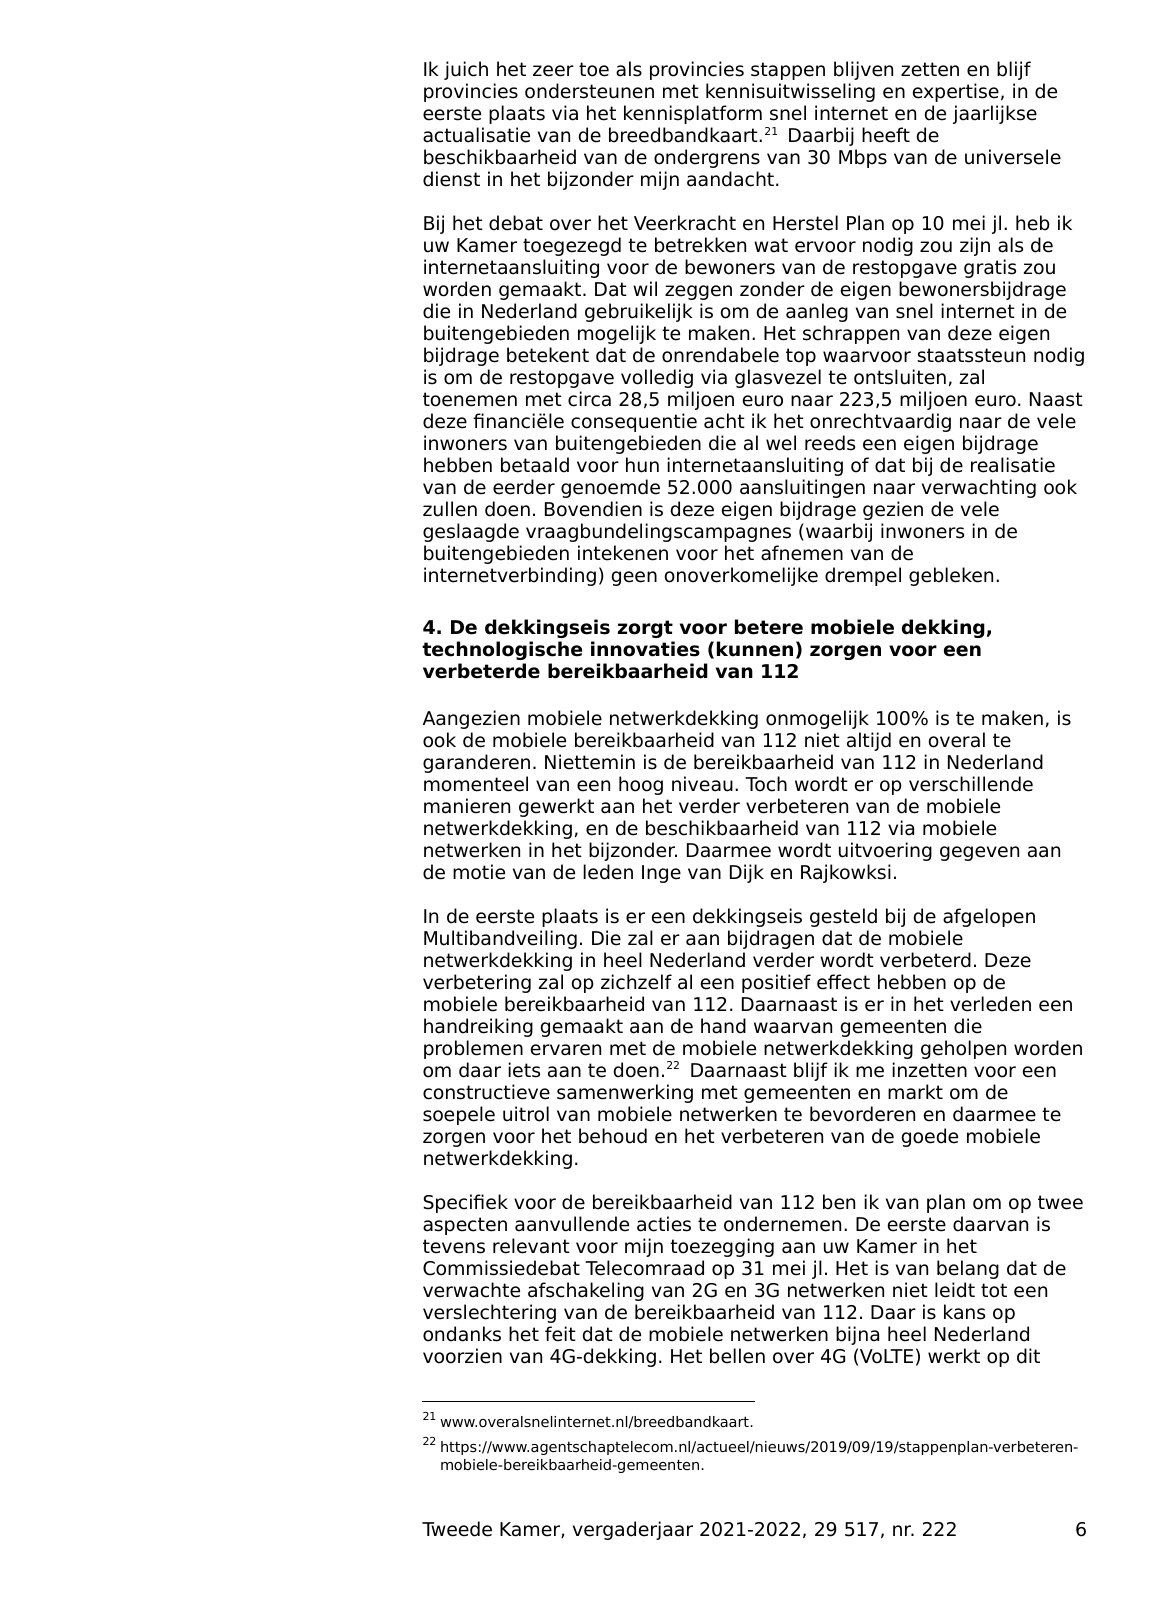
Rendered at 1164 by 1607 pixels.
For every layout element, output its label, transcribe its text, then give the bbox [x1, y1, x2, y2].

text Ik juich het zeer toe als provincies stappen blijven zetten en blijf provincies ondersteunen met kennisuitwisseling en expertise, in de eerste plaats via het kennisplatform snel internet en de jaarlijkse actualisatie van de breedbandkaart. Daarbij heeft de beschikbaarheid van de ondergrens van 30 Mbps van de universele dienst in het bijzonder mijn aandacht. [422, 59, 1087, 191]
subtitle 4. De dekkingseis zorgt voor betere mobiele dekking, technologische innovaties (kunnen) zorgen voor een verbeterde bereikbaarheid van 112 [422, 617, 1087, 683]
text In de eerste plaats is er een dekkingseis gesteld bij de afgelopen Multibandveiling. Die zal er aan bijdragen dat de mobiele netwerkdekking in heel Nederland verder wordt verbeterd. Deze verbetering zal op zichzelf al een positief effect hebben op de mobiele bereikbaarheid van 112. Daarnaast is er in het verleden een handreiking gemaakt aan de hand waarvan gemeenten die problemen ervaren met de mobiele netwerkdekking geholpen worden om daar iets aan te doen. Daarnaast blijf ik me inzetten voor een constructieve samenwerking met gemeenten en markt om de soepele uitrol van mobiele netwerken te bevorderen en daarmee te zorgen voor het behoud en het verbeteren van de goede mobiele netwerkdekking. [422, 906, 1087, 1169]
text https://www.agentschaptelecom.nl/actueel/nieuws/2019/09/19/stappenplan-verbeteren-mobiele-bereikbaarheid-gemeenten. [422, 1435, 1087, 1474]
text Aangezien mobiele netwerkdekking onmogelijk 100% is te maken, is ook de mobiele bereikbaarheid van 112 niet altijd en overal te garanderen. Niettemin is de bereikbaarheid van 112 in Nederland momenteel van een hoog niveau. Toch wordt er op verschillende manieren gewerkt aan het verder verbeteren van de mobiele netwerkdekking, en de beschikbaarheid van 112 via mobiele netwerken in het bijzonder. Daarmee wordt uitvoering gegeven aan de motie van de leden Inge van Dijk en Rajkowksi. [422, 708, 1087, 883]
text Bij het debat over het Veerkracht en Herstel Plan op 10 mei jl. heb ik uw Kamer toegezegd te betrekken wat ervoor nodig zou zijn als de internetaansluiting voor de bewoners van de restopgave gratis zou worden gemaakt. Dat wil zeggen zonder de eigen bewonersbijdrage die in Nederland gebruikelijk is om de aanleg van snel internet in de buitengebieden mogelijk te maken. Het schrappen van deze eigen bijdrage betekent dat de onrendabele top waarvoor staatssteun nodig is om de restopgave volledig via glasvezel te ontsluiten, zal toenemen met circa 28,5 miljoen euro naar 223,5 miljoen euro. Naast deze financiële consequentie acht ik het onrechtvaardig naar de vele inwoners van buitengebieden die al wel reeds een eigen bijdrage hebben betaald voor hun internetaansluiting of dat bij de realisatie van de eerder genoemde 52.000 aansluitingen naar verwachting ook zullen doen. Bovendien is deze eigen bijdrage gezien de vele geslaagde vraagbundelingscampagnes (waarbij inwoners in de buitengebieden intekenen voor het afnemen van de internetverbinding) geen onoverkomelijke drempel gebleken. [422, 213, 1087, 587]
text www.overalsnelinternet.nl/breedbandkaart. [422, 1410, 1087, 1432]
text Specifiek voor de bereikbaarheid van 112 ben ik van plan om op twee aspecten aanvullende acties te ondernemen. De eerste daarvan is tevens relevant voor mijn toezegging aan uw Kamer in het Commissiedebat Telecomraad op 31 mei jl. Het is van belang dat de verwachte afschakeling van 2G en 3G netwerken niet leidt tot een verslechtering van de bereikbaarheid van 112. Daar is kans op ondanks het feit dat de mobiele netwerken bijna heel Nederland voorzien van 4G-dekking. Het bellen over 4G (VoLTE) werkt op dit [422, 1192, 1087, 1367]
